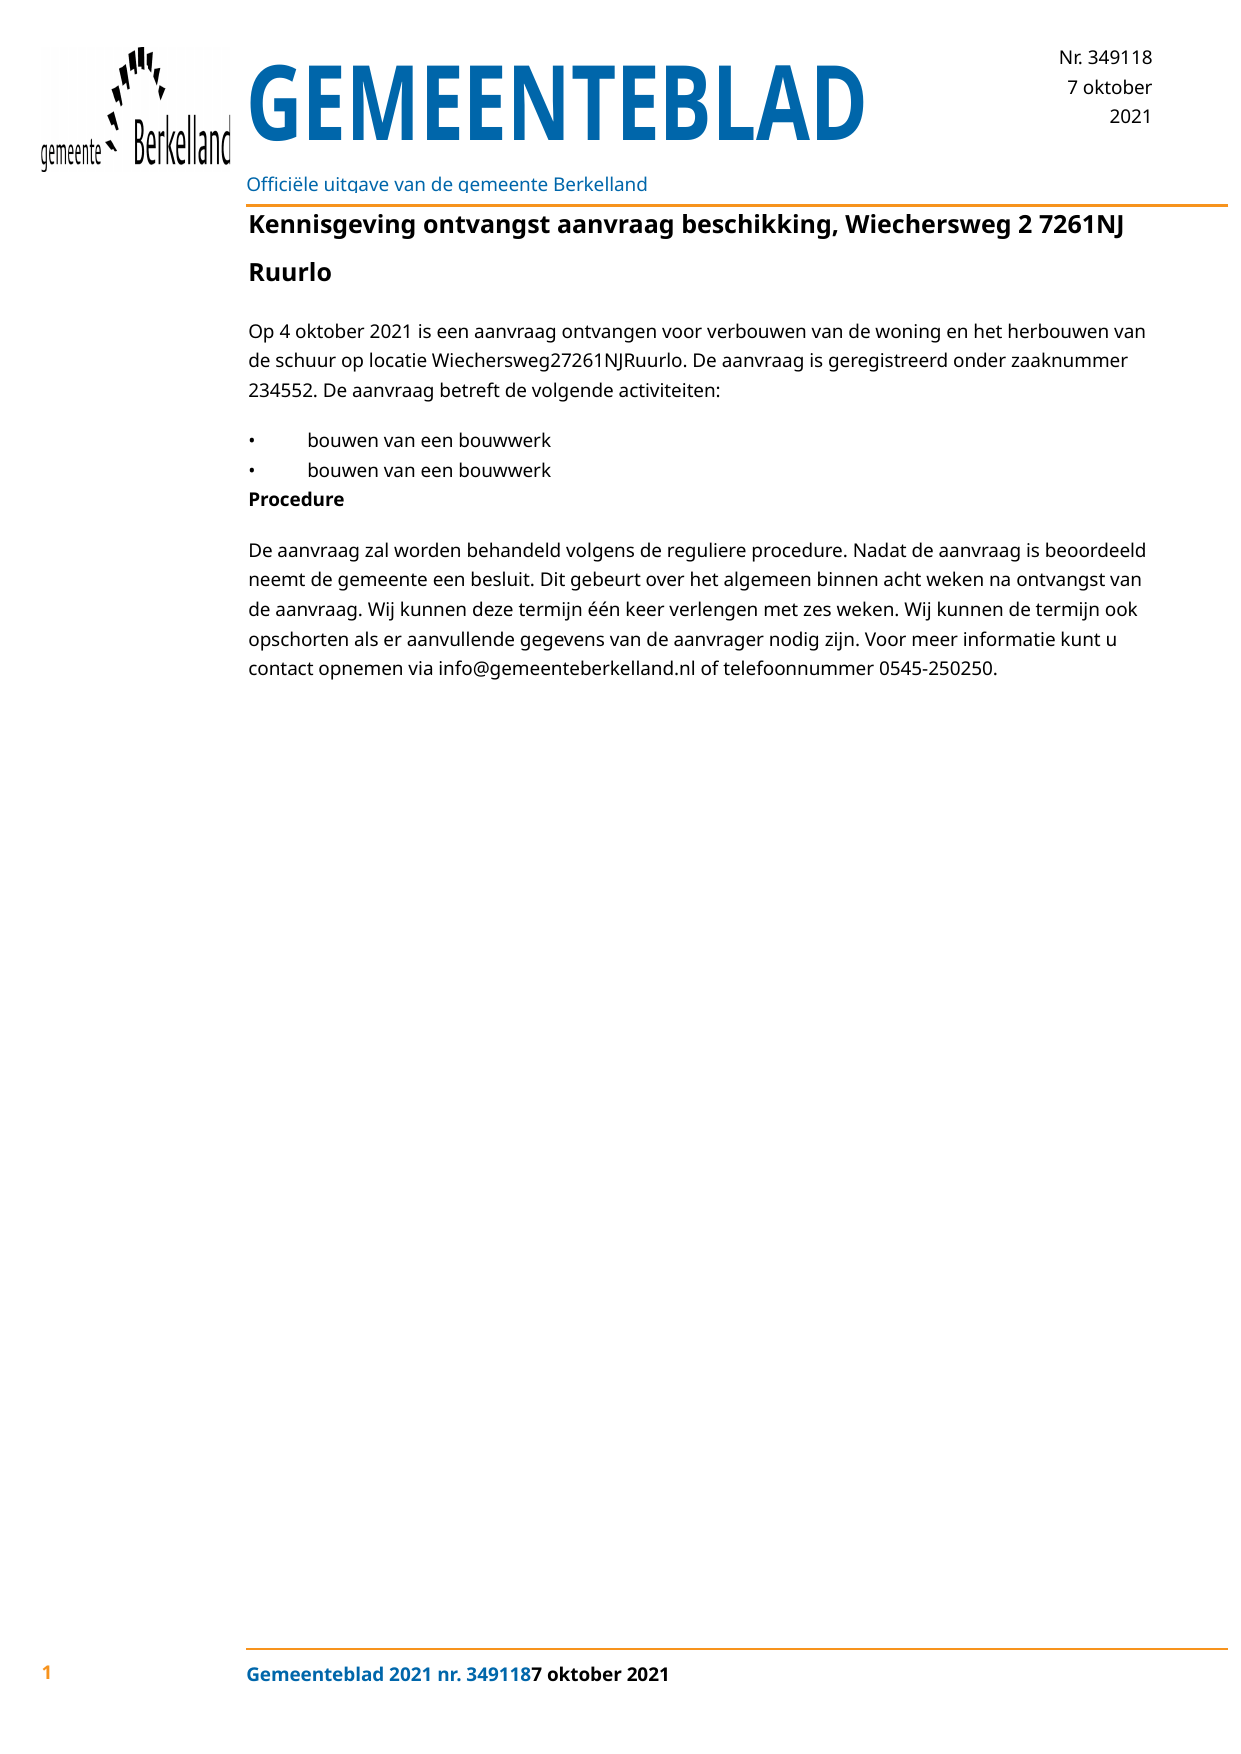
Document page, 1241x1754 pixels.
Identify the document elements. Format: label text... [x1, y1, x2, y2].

list bouwen van een bouwwerk [248, 457, 1152, 483]
text Op 4 oktober 2021 is een aanvraag ontvangen voor verbouwen van de woning en het herbouwen van de schuur op locatie Wiechersweg27261NJRuurlo. De aanvraag is geregistreerd onder zaaknummer 234552. De aanvraag betreft de volgende activiteiten: [248, 318, 1152, 403]
picture [41, 47, 231, 172]
text Kennisgeving ontvangst aanvraag beschikking, Wiechersweg 2 7261NJ Ruurlo [248, 207, 1152, 288]
text Procedure [248, 487, 1152, 512]
list bouwen van een bouwwerk [248, 427, 1152, 453]
text De aanvraag zal worden behandeld volgens de reguliere procedure. Nadat de aanvraag is beoordeeld neemt de gemeente een besluit. Dit gebeurt over het algemeen binnen acht weken na ontvangst van de aanvraag. Wij kunnen deze termijn één keer verlengen met zes weken. Wij kunnen de termijn ook opschorten als er aanvullende gegevens van de aanvrager nodig zijn. Voor meer informatie kunt u contact opnemen via info@gemeenteberkelland.nl of telefoonnummer 0545-250250. [248, 537, 1152, 681]
